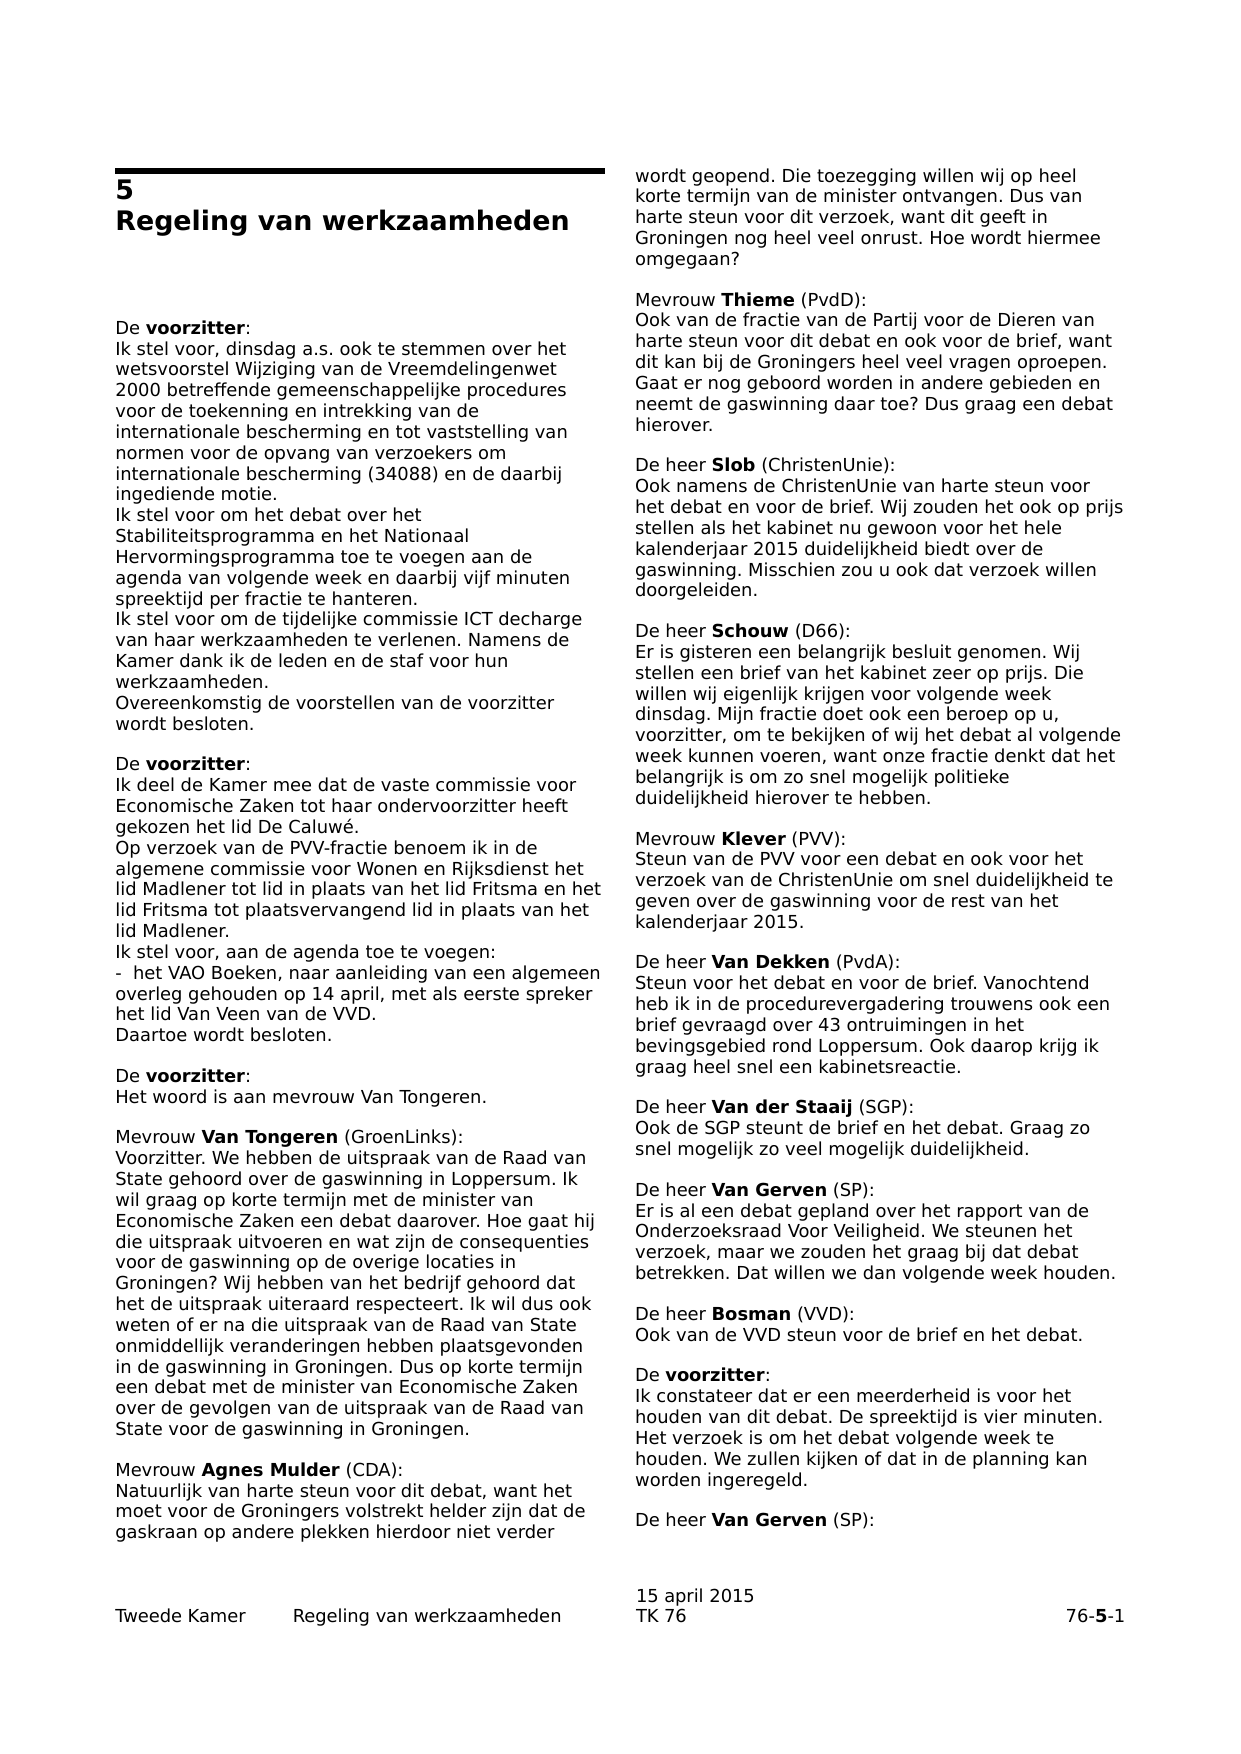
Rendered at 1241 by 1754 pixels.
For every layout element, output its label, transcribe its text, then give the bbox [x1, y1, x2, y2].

text Op verzoek van de PVV-fractie benoem ik in de algemene commissie voor Wonen en Rijksdienst het lid Madlener tot lid in plaats van het lid Fritsma en het lid Fritsma tot plaatsvervangend lid in plaats van het lid Madlener. [115, 837, 605, 942]
text Steun van de PVV voor een debat en ook voor het verzoek van de ChristenUnie om snel duidelijkheid te geven over de gaswinning voor de rest van het kalenderjaar 2015. [635, 849, 1125, 932]
text De voorzitter: [115, 1066, 605, 1086]
text De voorzitter: [635, 1365, 1125, 1386]
text Mevrouw Klever (PVV): [635, 828, 1125, 849]
text Mevrouw Agnes Mulder (CDA): [115, 1460, 605, 1480]
text Ik stel voor om de tijdelijke commissie ICT decharge van haar werkzaamheden te verlenen. Namens de Kamer dank ik de leden en de staf voor hun werkzaamheden. [115, 609, 605, 692]
text Ook de SGP steunt de brief en het debat. Graag zo snel mogelijk zo veel mogelijk duidelijkheid. [635, 1118, 1125, 1160]
text Voorzitter. We hebben de uitspraak van de Raad van State gehoord over de gaswinning in Loppersum. Ik wil graag op korte termijn met de minister van Economische Zaken een debat daarover. Hoe gaat hij die uitspraak uitvoeren en wat zijn de consequenties voor de gaswinning op de overige locaties in Groningen? Wij hebben van het bedrijf gehoord dat het de uitspraak uiteraard respecteert. Ik wil dus ook weten of er na die uitspraak van de Raad van State onmiddellijk veranderingen hebben plaatsgevonden in de gaswinning in Groningen. Dus op korte termijn een debat met de minister van Economische Zaken over de gevolgen van de uitspraak van de Raad van State voor de gaswinning in Groningen. [115, 1148, 605, 1440]
title 5 Regeling van werkzaamheden [115, 174, 605, 237]
list het VAO Boeken, naar aanleiding van een algemeen overleg gehouden op 14 april, met als eerste spreker het lid Van Veen van de VVD. [115, 962, 605, 1025]
text De heer Slob (ChristenUnie): [635, 455, 1125, 476]
text Het woord is aan mevrouw Van Tongeren. [115, 1086, 605, 1107]
text De voorzitter: [115, 754, 605, 775]
text De heer Van Gerven (SP): [635, 1510, 1125, 1531]
text Ik stel voor, dinsdag a.s. ook te stemmen over het wetsvoorstel Wijziging van de Vreemdelingenwet 2000 betreffende gemeenschappelijke procedures voor de toekenning en intrekking van de internationale bescherming en tot vaststelling van normen voor de opvang van verzoekers om internationale bescherming (34088) en de daarbij ingediende motie. [115, 338, 605, 505]
text Overeenkomstig de voorstellen van de voorzitter wordt besloten. [115, 692, 605, 734]
text De voorzitter: [115, 318, 605, 338]
text Mevrouw Thieme (PvdD): [635, 289, 1125, 310]
text De heer Van der Staaij (SGP): [635, 1097, 1125, 1118]
text Er is gisteren een belangrijk besluit genomen. Wij stellen een brief van het kabinet zeer op prijs. Die willen wij eigenlijk krijgen voor volgende week dinsdag. Mijn fractie doet ook een beroep op u, voorzitter, om te bekijken of wij het debat al volgende week kunnen voeren, want onze fractie denkt dat het belangrijk is om zo snel mogelijk politieke duidelijkheid hierover te hebben. [635, 642, 1125, 808]
text Er is al een debat gepland over het rapport van de Onderzoeksraad Voor Veiligheid. We steunen het verzoek, maar we zouden het graag bij dat debat betrekken. Dat willen we dan volgende week houden. [635, 1200, 1125, 1284]
text Ook van de fractie van de Partij voor de Dieren van harte steun voor dit debat en ook voor de brief, want dit kan bij de Groningers heel veel vragen oproepen. Gaat er nog geboord worden in andere gebieden en neemt de gaswinning daar toe? Dus graag een debat hierover. [635, 310, 1125, 435]
text Ik stel voor, aan de agenda toe te voegen: [115, 942, 605, 962]
text De heer Schouw (D66): [635, 621, 1125, 642]
text Ik deel de Kamer mee dat de vaste commissie voor Economische Zaken tot haar ondervoorzitter heeft gekozen het lid De Caluwé. [115, 775, 605, 837]
text Mevrouw Van Tongeren (GroenLinks): [115, 1127, 605, 1148]
text wordt geopend. Die toezegging willen wij op heel korte termijn van de minister ontvangen. Dus van harte steun voor dit verzoek, want dit geeft in Groningen nog heel veel onrust. Hoe wordt hiermee omgegaan? [635, 165, 1125, 269]
text Ik stel voor om het debat over het Stabiliteitsprogramma en het Nationaal Hervormingsprogramma toe te voegen aan de agenda van volgende week en daarbij vijf minuten spreektijd per fractie te hanteren. [115, 505, 605, 609]
text De heer Van Gerven (SP): [635, 1180, 1125, 1200]
text Ook van de VVD steun voor de brief en het debat. [635, 1324, 1125, 1345]
text Steun voor het debat en voor de brief. Vanochtend heb ik in de procedurevergadering trouwens ook een brief gevraagd over 43 ontruimingen in het bevingsgebied rond Loppersum. Ook daarop krijg ik graag heel snel een kabinetsreactie. [635, 973, 1125, 1077]
text Natuurlijk van harte steun voor dit debat, want het moet voor de Groningers volstrekt helder zijn dat de gaskraan op andere plekken hierdoor niet verder [115, 1480, 605, 1543]
text Ook namens de ChristenUnie van harte steun voor het debat en voor de brief. Wij zouden het ook op prijs stellen als het kabinet nu gewoon voor het hele kalenderjaar 2015 duidelijkheid biedt over de gaswinning. Misschien zou u ook dat verzoek willen doorgeleiden. [635, 476, 1125, 601]
text De heer Van Dekken (PvdA): [635, 952, 1125, 973]
text Daartoe wordt besloten. [115, 1025, 605, 1046]
text Ik constateer dat er een meerderheid is voor het houden van dit debat. De spreektijd is vier minuten. Het verzoek is om het debat volgende week te houden. We zullen kijken of dat in de planning kan worden ingeregeld. [635, 1386, 1125, 1490]
text De heer Bosman (VVD): [635, 1304, 1125, 1324]
